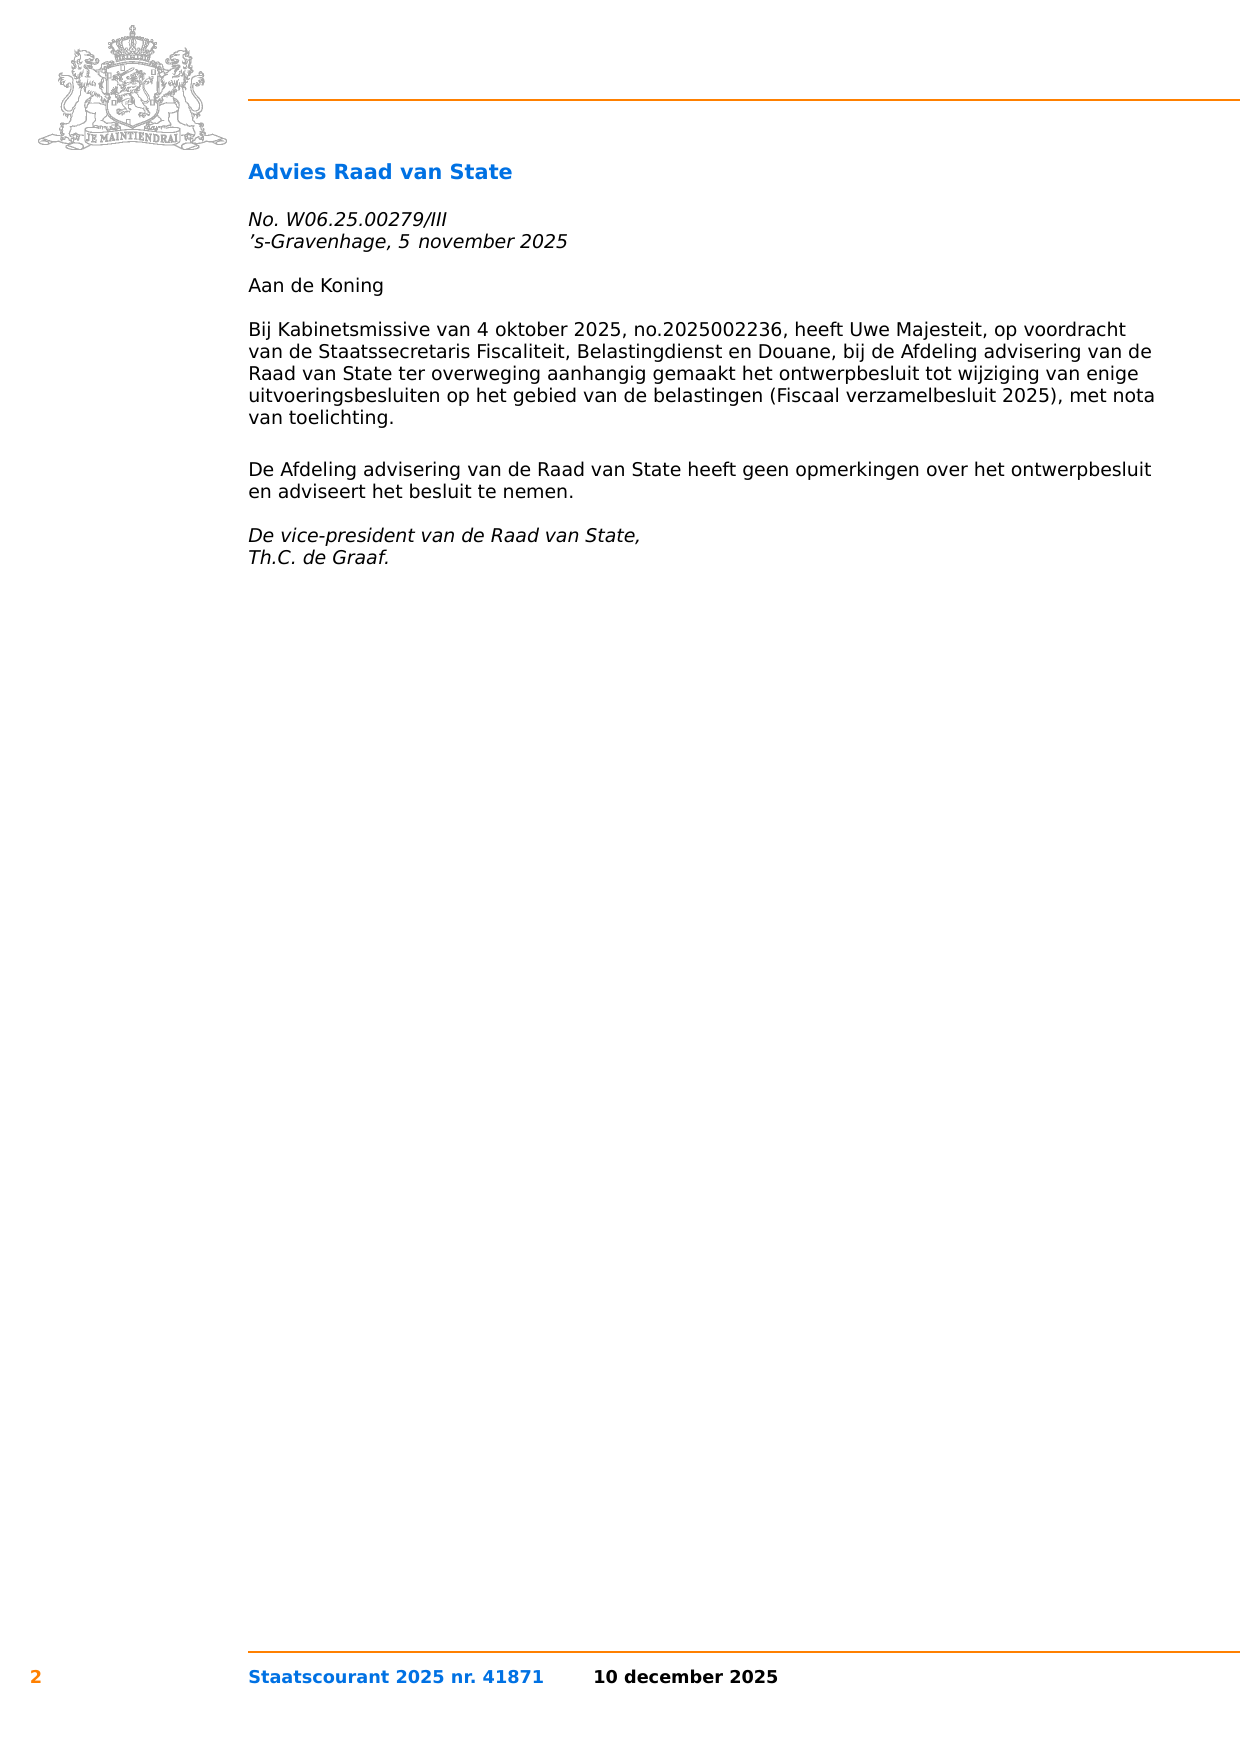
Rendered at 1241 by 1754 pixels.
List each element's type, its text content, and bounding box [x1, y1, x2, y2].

text No. W06.25.00279/III [248, 209, 1163, 231]
text De Afdeling advisering van de Raad van State heeft geen opmerkingen over het ontwerpbesluit en adviseert het besluit te nemen. [248, 459, 1163, 503]
text Bij Kabinetsmissive van 4 oktober 2025, no.2025002236, heeft Uwe Majesteit, op voordracht van de Staatssecretaris Fiscaliteit, Belastingdienst en Douane, bij de Afdeling advisering van de Raad van State ter overweging aanhangig gemaakt het ontwerpbesluit tot wijziging van enige uitvoeringsbesluiten op het gebied van de belastingen (Fiscaal verzamelbesluit 2025), met nota van toelichting. [248, 319, 1163, 429]
text De vice-president van de Raad van State, Th.C. de Graaf. [248, 524, 1163, 568]
text Aan de Koning [248, 275, 1163, 297]
text ’s-Gravenhage, 5 november 2025 [248, 231, 1163, 253]
picture [38, 25, 227, 150]
subtitle Advies Raad van State [248, 160, 1163, 184]
